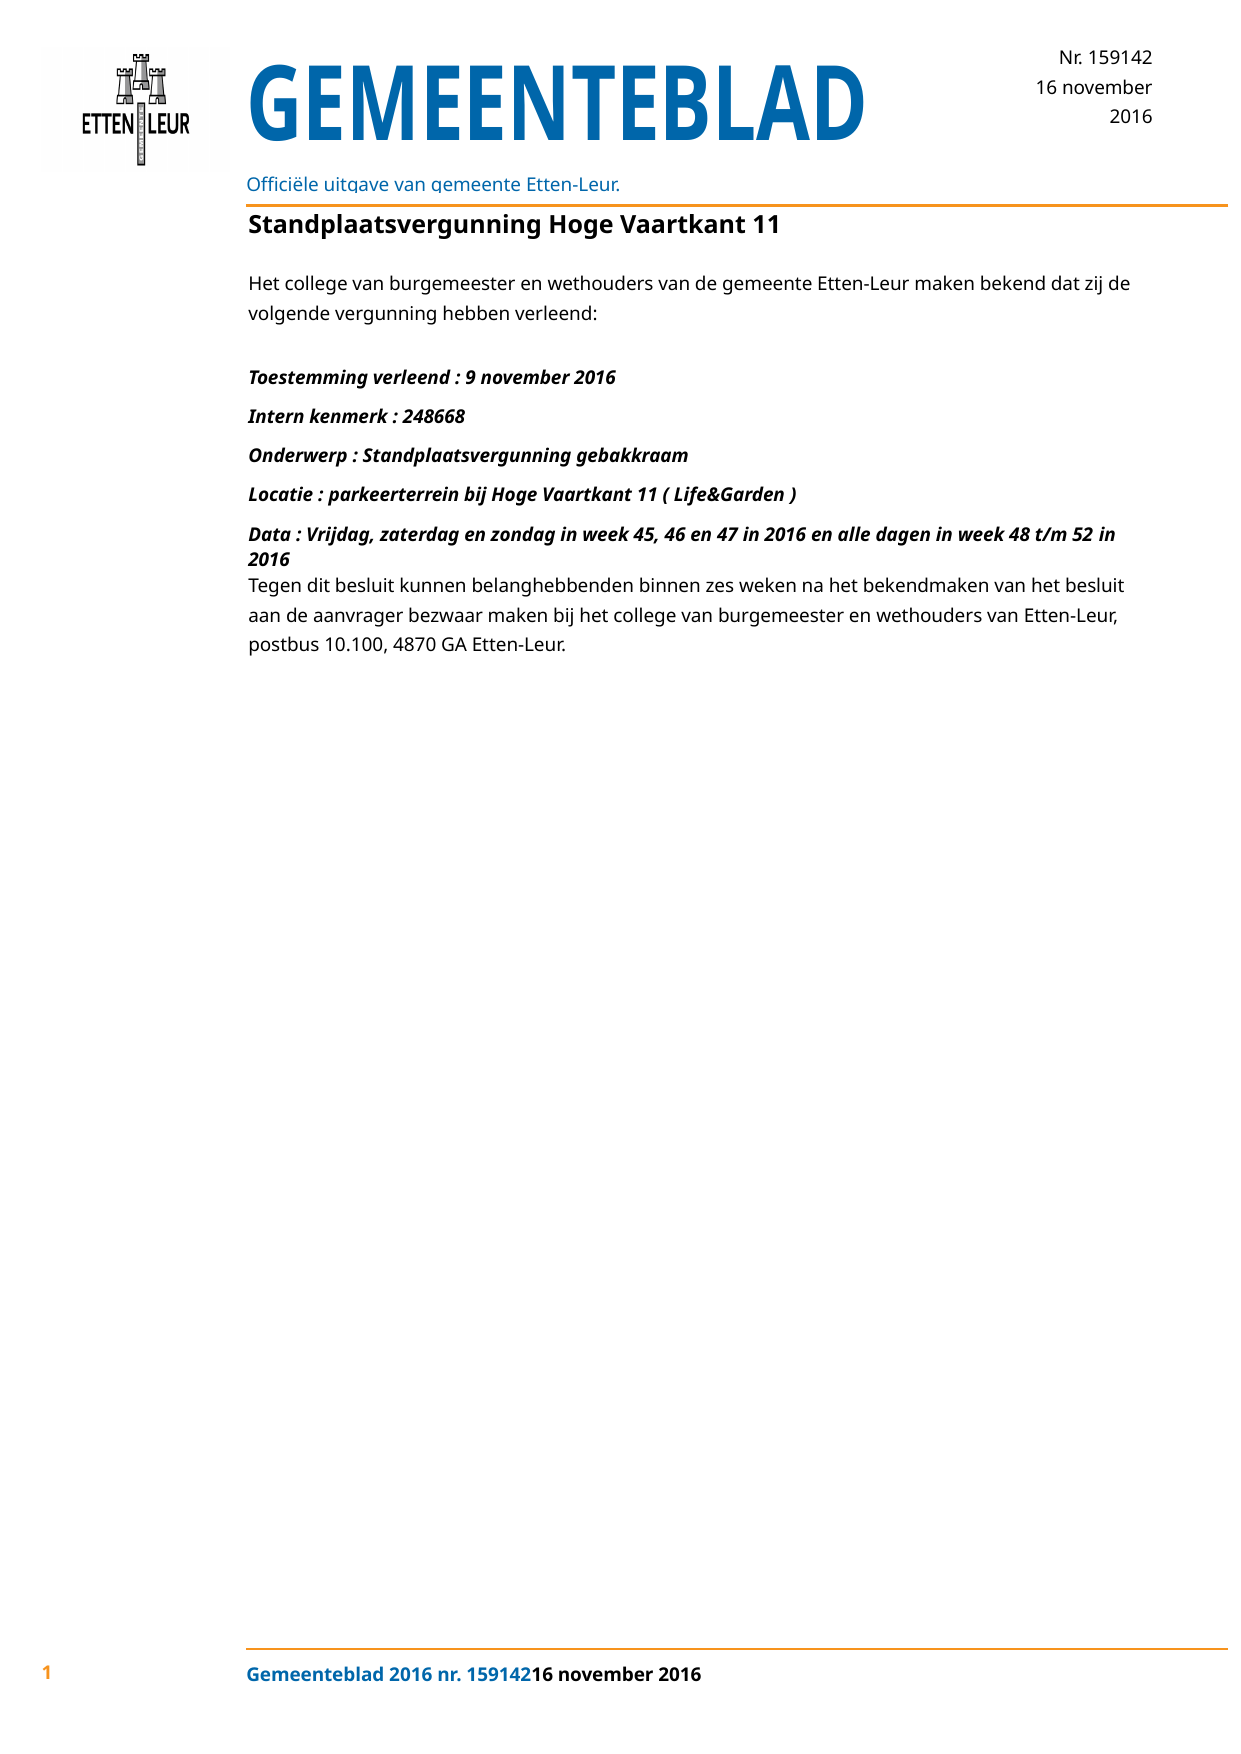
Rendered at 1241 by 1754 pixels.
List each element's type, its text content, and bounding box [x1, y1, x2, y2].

picture [41, 47, 231, 172]
text Intern kenmerk : 248668 [248, 403, 1152, 429]
text Locatie : parkeerterrein bij Hoge Vaartkant 11 ( Life&Garden ) [248, 482, 1152, 507]
text Standplaatsvergunning Hoge Vaartkant 11 [248, 207, 1152, 241]
text Het college van burgemeester en wethouders van de gemeente Etten-Leur maken bekend dat zij de volgende vergunning hebben verleend: [248, 270, 1152, 326]
text Onderwerp : Standplaatsvergunning gebakkraam [248, 442, 1152, 468]
text Data : Vrijdag, zaterdag en zondag in week 45, 46 en 47 in 2016 en alle dagen in week 48 t/m 52 in 2016 [248, 521, 1152, 572]
text Tegen dit besluit kunnen belanghebbenden binnen zes weken na het bekendmaken van het besluit aan de aanvrager bezwaar maken bij het college van burgemeester en wethouders van Etten-Leur, postbus 10.100, 4870 GA Etten-Leur. [248, 572, 1152, 657]
text Toestemming verleend : 9 november 2016 [248, 364, 1152, 389]
